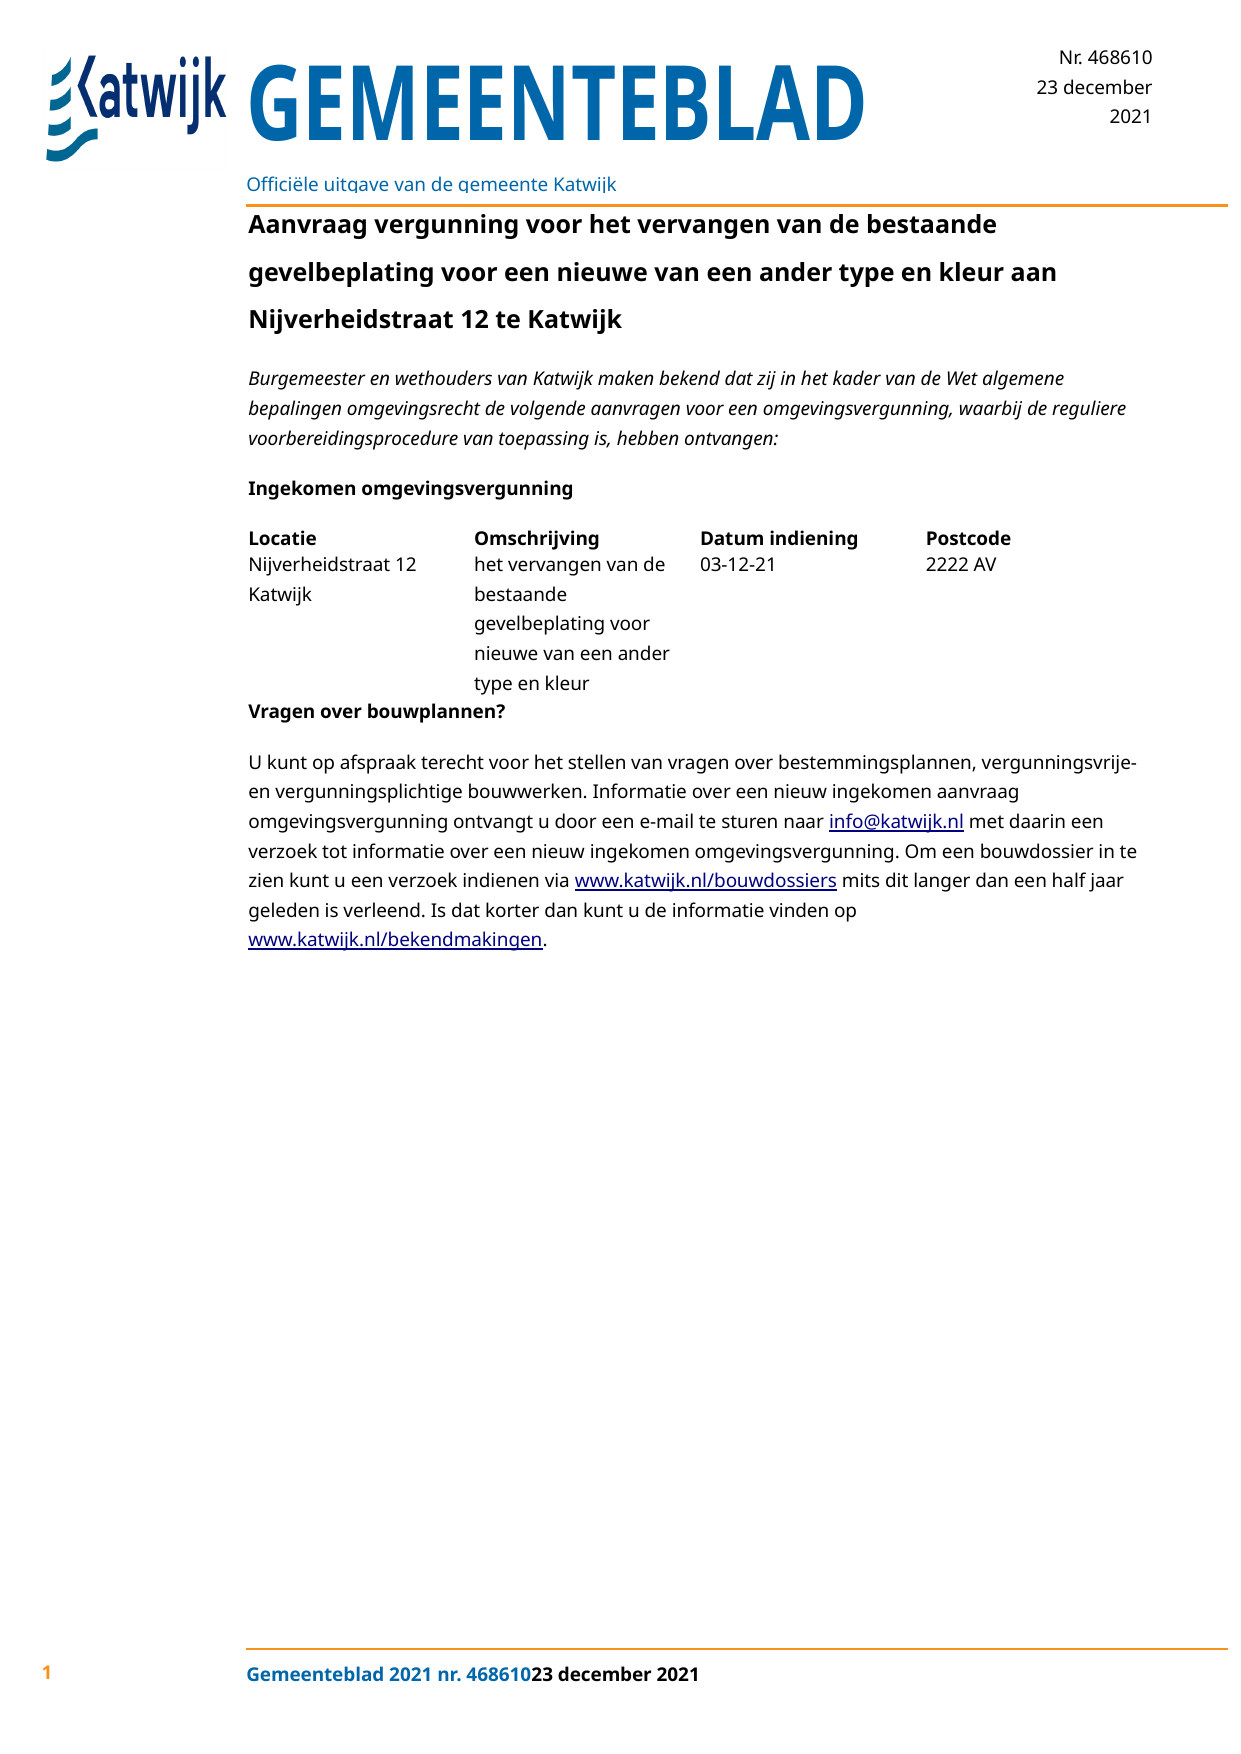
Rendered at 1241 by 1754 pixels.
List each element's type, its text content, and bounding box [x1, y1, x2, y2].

text U kunt op afspraak terecht voor het stellen van vragen over bestemmingsplannen, vergunningsvrije- en vergunningsplichtige bouwwerken. Informatie over een nieuw ingekomen aanvraag omgevingsvergunning ontvangt u door een e-mail te sturen naar info@katwijk.nl met daarin een verzoek tot informatie over een nieuw ingekomen omgevingsvergunning. Om een bouwdossier in te zien kunt u een verzoek indienen via www.katwijk.nl/bouwdossiers mits dit langer dan een half jaar geleden is verleend. Is dat korter dan kunt u de informatie vinden op www.katwijk.nl/bekendmakingen. [248, 749, 1152, 952]
text Vragen over bouwplannen? [248, 699, 1152, 724]
table_cell Nijverheidstraat 12 Katwijk [248, 551, 474, 695]
text Aanvraag vergunning voor het vervangen van de bestaande gevelbeplating voor een nieuwe van een ander type en kleur aan Nijverheidstraat 12 te Katwijk [248, 207, 1152, 336]
picture [41, 47, 231, 172]
table_header Locatie [248, 526, 474, 551]
table_header Omschrijving [474, 526, 700, 551]
table_header Datum indiening [700, 526, 926, 551]
table_cell het vervangen van de bestaande gevelbeplating voor nieuwe van een ander type en kleur [474, 551, 700, 695]
text Ingekomen omgevingsvergunning [248, 475, 1152, 501]
table_header Postcode [926, 526, 1152, 551]
table_cell 2222 AV [926, 551, 1152, 695]
table_cell 03-12-21 [700, 551, 926, 695]
text Burgemeester en wethouders van Katwijk maken bekend dat zij in het kader van de Wet algemene bepalingen omgevingsrecht de volgende aanvragen voor een omgevingsvergunning, waarbij de reguliere voorbereidingsprocedure van toepassing is, hebben ontvangen: [248, 366, 1152, 450]
